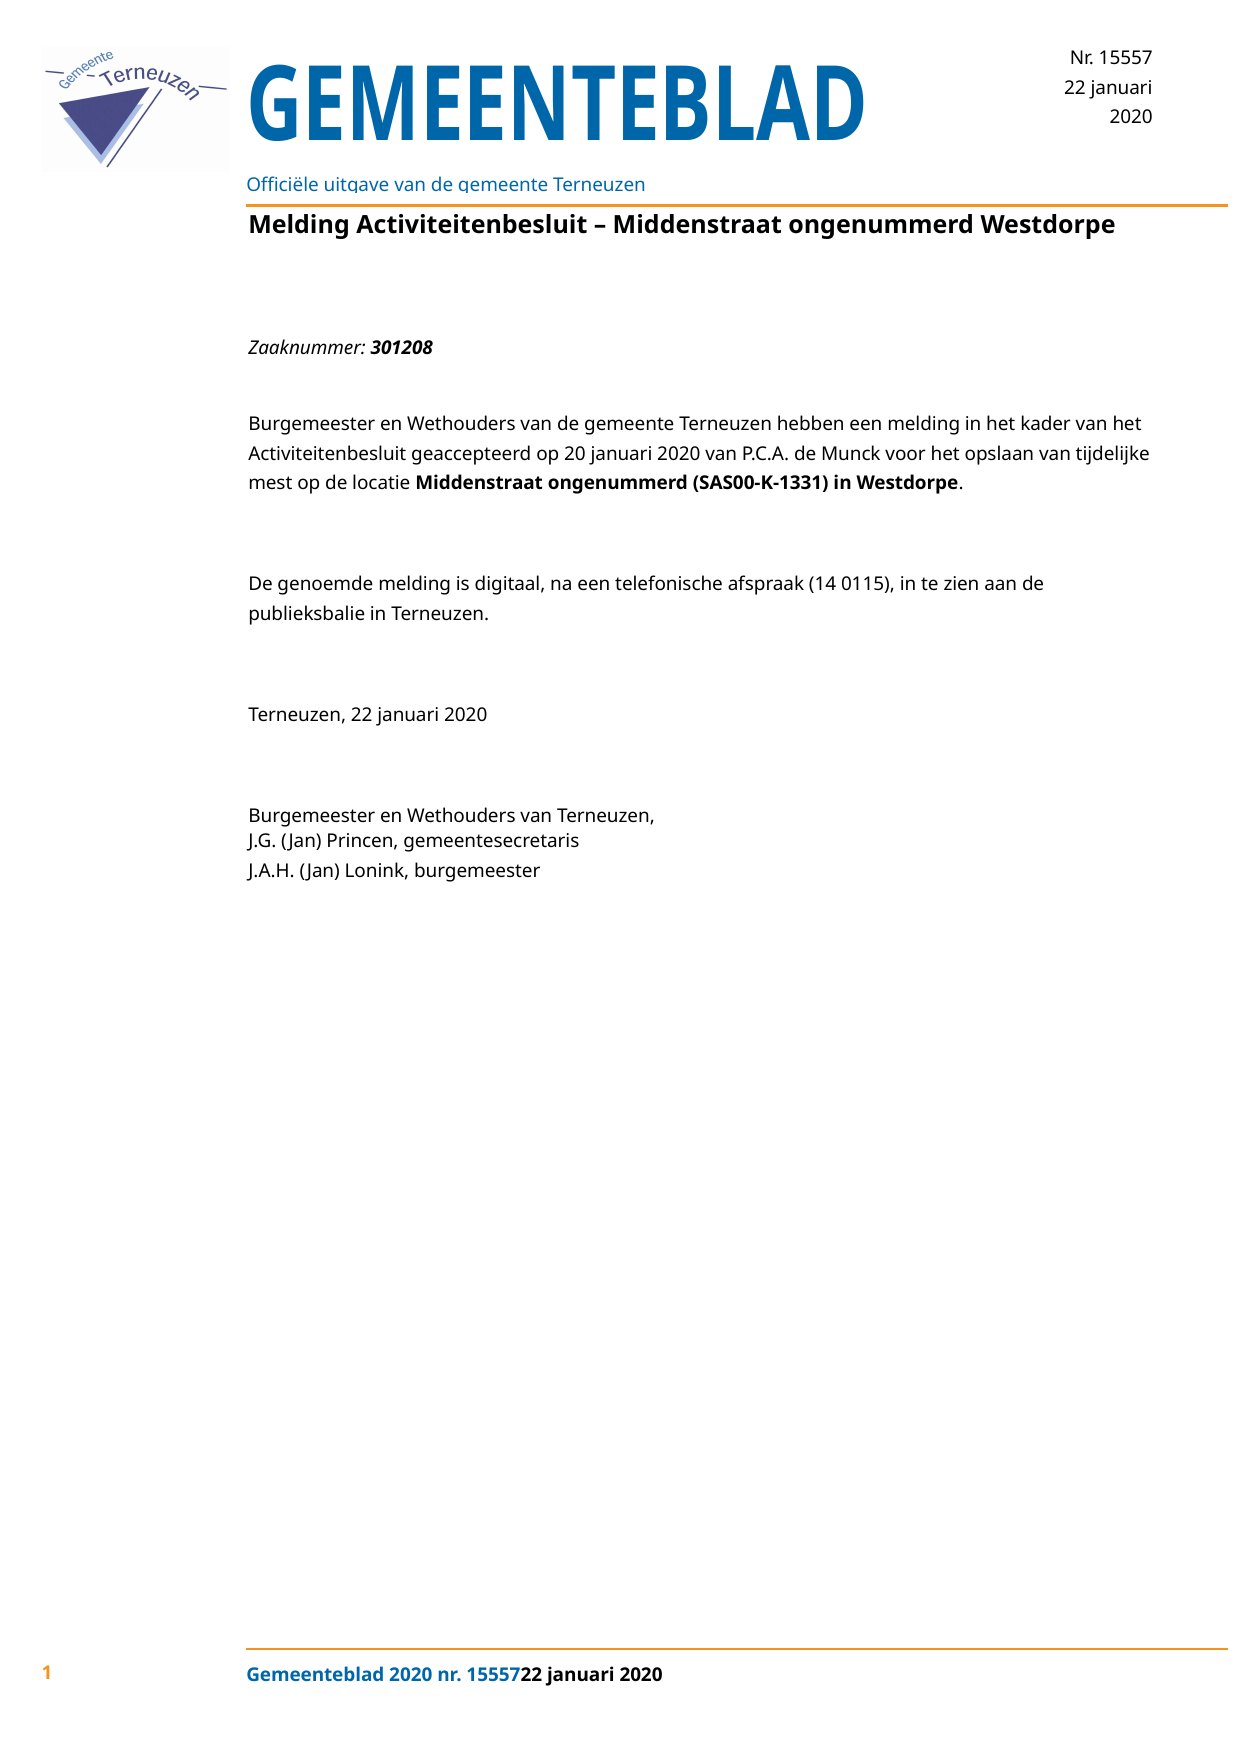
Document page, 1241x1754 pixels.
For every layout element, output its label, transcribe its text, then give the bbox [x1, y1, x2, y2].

text De genoemde melding is digitaal, na een telefonische afspraak (14 0115), in te zien aan de publieksbalie in Terneuzen. [248, 570, 1152, 626]
table_cell [248, 909, 700, 934]
text Zaaknummer: 301208 [248, 334, 1152, 360]
picture [41, 47, 231, 172]
text Burgemeester en Wethouders van de gemeente Terneuzen hebben een melding in het kader van het Activiteitenbesluit geaccepteerd op 20 januari 2020 van P.C.A. de Munck voor het opslaan van tijdelijke mest op de locatie Middenstraat ongenummerd (SAS00-K-1331) in Westdorpe. [248, 410, 1152, 495]
table_cell J.G. (Jan) Princen, gemeentesecretaris J.A.H. (Jan) Lonink, burgemeester [248, 828, 700, 883]
table_header Burgemeester en Wethouders van Terneuzen, [248, 802, 1152, 827]
table_cell [248, 883, 1152, 908]
text Terneuzen, 22 januari 2020 [248, 701, 1152, 727]
table_cell [700, 828, 1152, 883]
table_cell [700, 909, 1152, 934]
text Melding Activiteitenbesluit – Middenstraat ongenummerd Westdorpe [248, 207, 1152, 241]
